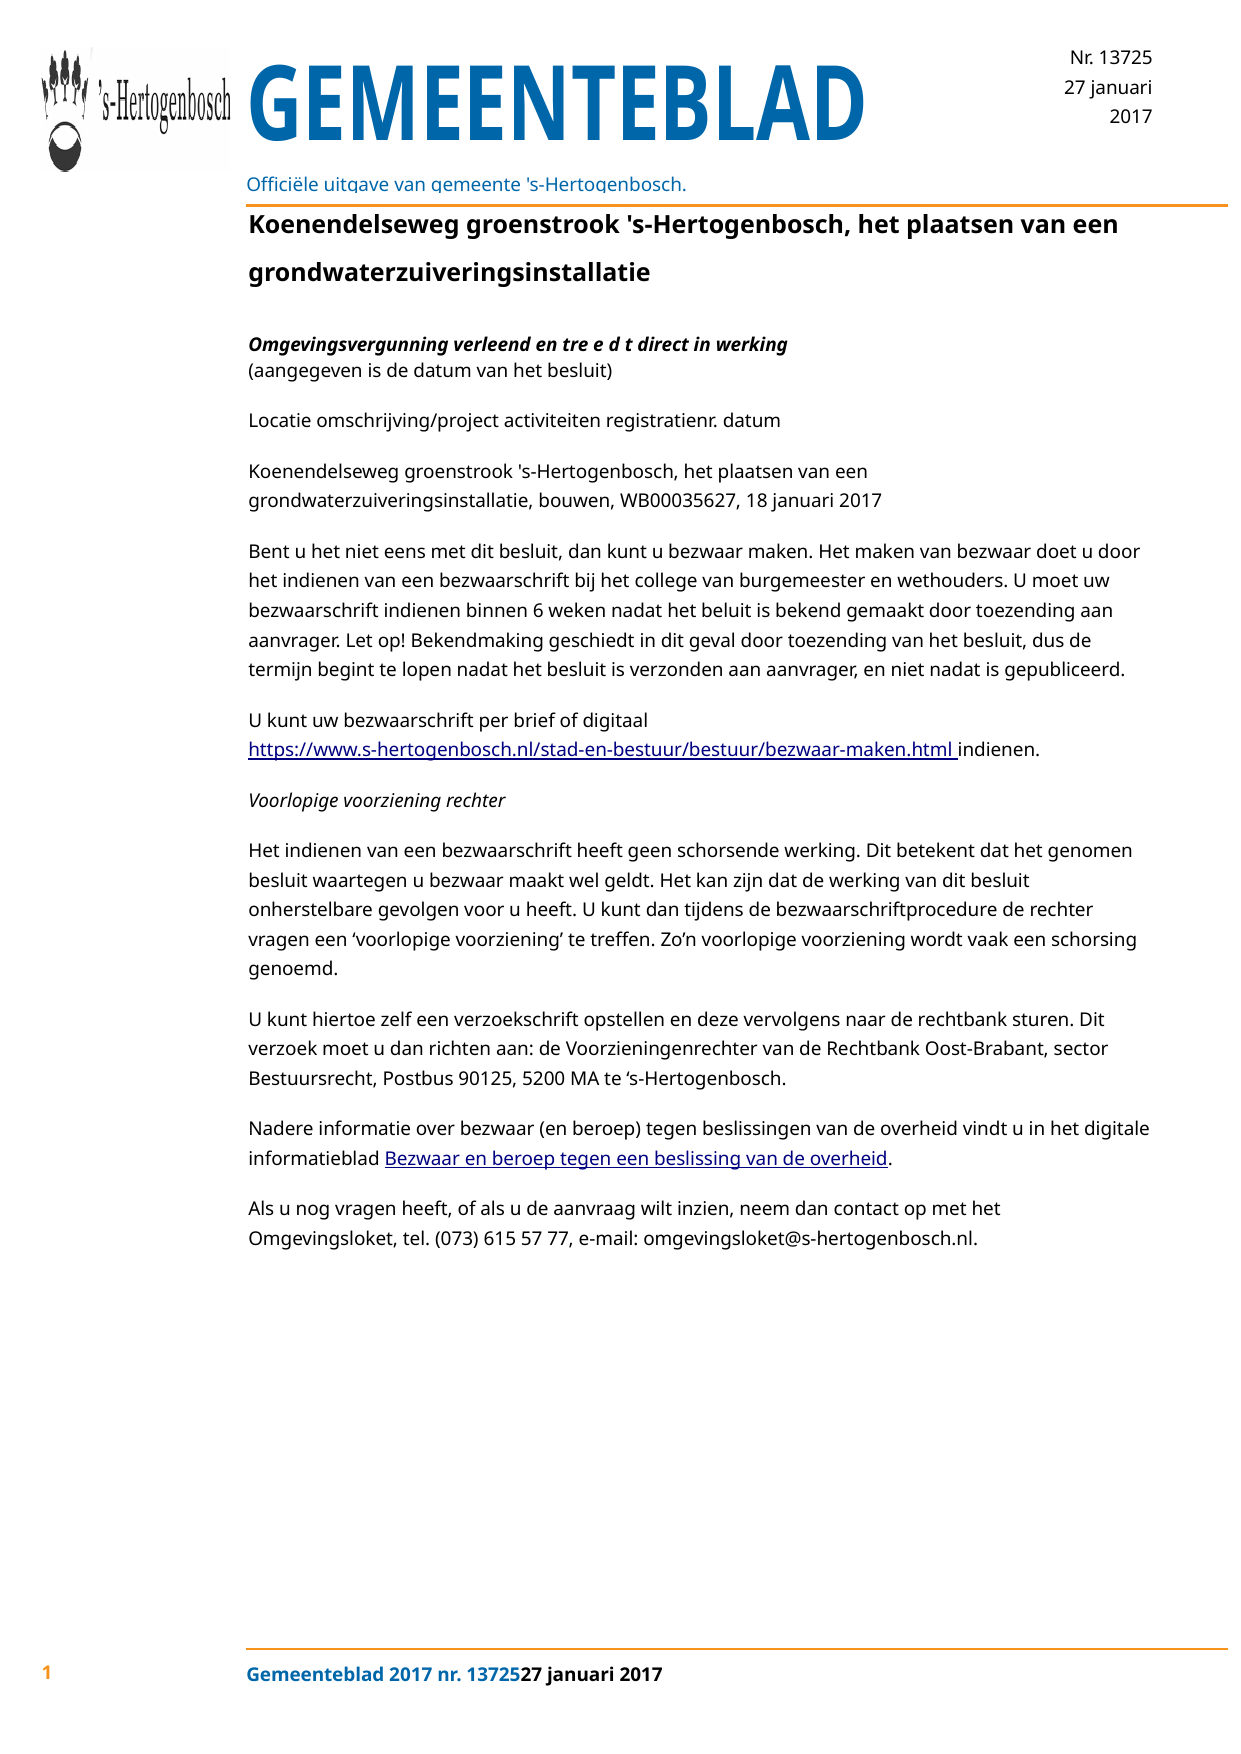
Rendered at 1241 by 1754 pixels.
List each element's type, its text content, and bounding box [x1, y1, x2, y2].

text Als u nog vragen heeft, of als u de aanvraag wilt inzien, neem dan contact op met het Omgevingsloket, tel. (073) 615 57 77, e-mail: omgevingsloket@s-hertogenbosch.nl. [248, 1196, 1152, 1251]
text Voorlopige voorziening rechter [248, 787, 1152, 812]
text Nadere informatie over bezwaar (en beroep) tegen beslissingen van de overheid vindt u in het digitale informatieblad Bezwaar en beroep tegen een beslissing van de overheid. [248, 1116, 1152, 1171]
text Het indienen van een bezwaarschrift heeft geen schorsende werking. Dit betekent dat het genomen besluit waartegen u bezwaar maakt wel geldt. Het kan zijn dat de werking van dit besluit onherstelbare gevolgen voor u heeft. U kunt dan tijdens de bezwaarschriftprocedure de rechter vragen een ‘voorlopige voorziening’ te treffen. Zo’n voorlopige voorziening wordt vaak een schorsing genoemd. [248, 837, 1152, 981]
text (aangegeven is de datum van het besluit) [248, 357, 1152, 383]
picture [41, 47, 231, 172]
text Locatie omschrijving/project activiteiten registratienr. datum [248, 408, 1152, 433]
text Omgevingsvergunning verleend en tre e d t direct in werking [248, 331, 1152, 357]
text Bent u het niet eens met dit besluit, dan kunt u bezwaar maken. Het maken van bezwaar doet u door het indienen van een bezwaarschrift bij het college van burgemeester en wethouders. U moet uw bezwaarschrift indienen binnen 6 weken nadat het beluit is bekend gemaakt door toezending aan aanvrager. Let op! Bekendmaking geschiedt in dit geval door toezending van het besluit, dus de termijn begint te lopen nadat het besluit is verzonden aan aanvrager, en niet nadat is gepubliceerd. [248, 538, 1152, 682]
text Koenendelseweg groenstrook 's-Hertogenbosch, het plaatsen van een grondwaterzuiveringsinstallatie, bouwen, WB00035627, 18 januari 2017 [248, 458, 1152, 513]
text U kunt uw bezwaarschrift per brief of digitaal https://www.s-hertogenbosch.nl/stad-en-bestuur/bestuur/bezwaar-maken.html indienen. [248, 707, 1152, 762]
text U kunt hiertoe zelf een verzoekschrift opstellen en deze vervolgens naar de rechtbank sturen. Dit verzoek moet u dan richten aan: de Voorzieningenrechter van de Rechtbank Oost-Brabant, sector Bestuursrecht, Postbus 90125, 5200 MA te ‘s-Hertogenbosch. [248, 1006, 1152, 1091]
text Koenendelseweg groenstrook 's-Hertogenbosch, het plaatsen van een grondwaterzuiveringsinstallatie [248, 207, 1152, 288]
